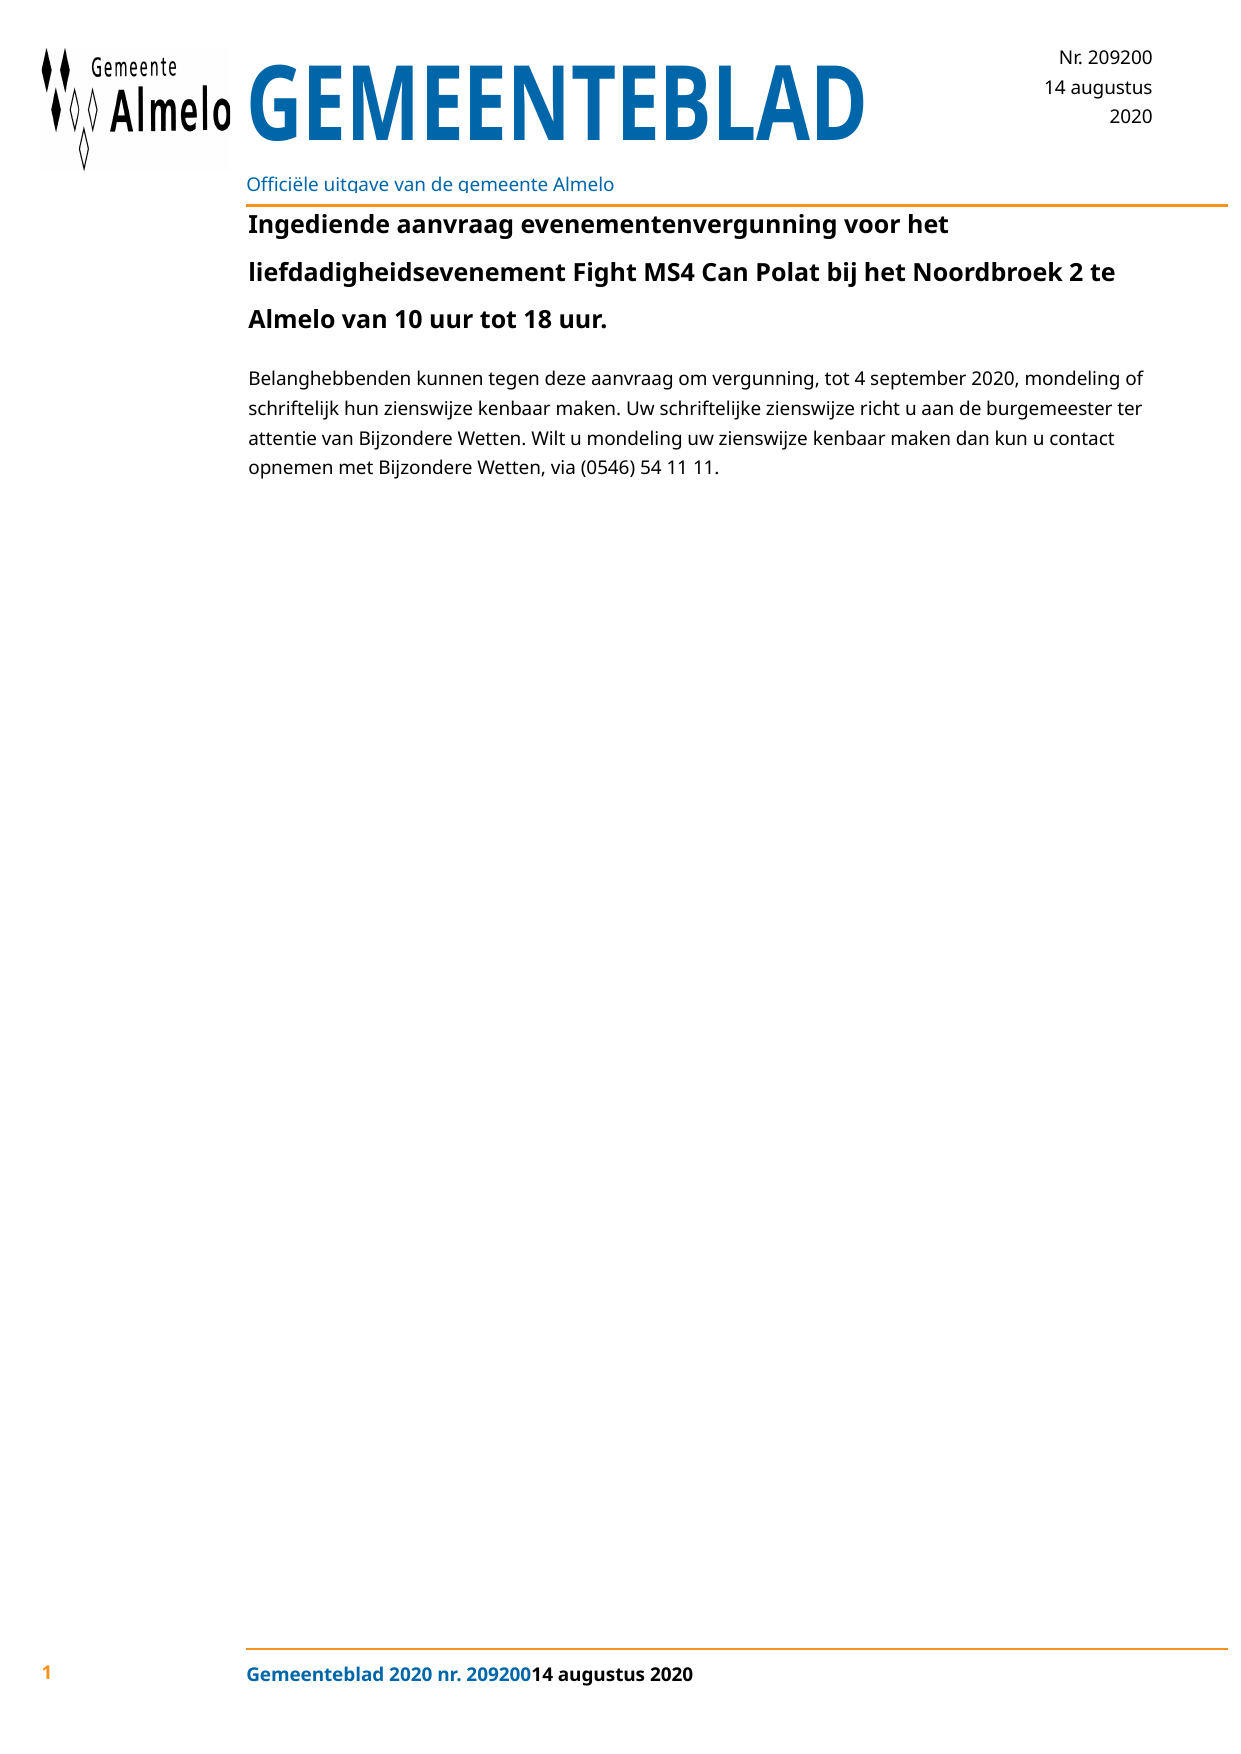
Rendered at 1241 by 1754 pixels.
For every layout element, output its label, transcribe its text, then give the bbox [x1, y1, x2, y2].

text Belanghebbenden kunnen tegen deze aanvraag om vergunning, tot 4 september 2020, mondeling of schriftelijk hun zienswijze kenbaar maken. Uw schriftelijke zienswijze richt u aan de burgemeester ter attentie van Bijzondere Wetten. Wilt u mondeling uw zienswijze kenbaar maken dan kun u contact opnemen met Bijzondere Wetten, via (0546) 54 11 11. [248, 366, 1152, 480]
picture [41, 47, 231, 172]
text Ingediende aanvraag evenementenvergunning voor het liefdadigheidsevenement Fight MS4 Can Polat bij het Noordbroek 2 te Almelo van 10 uur tot 18 uur. [248, 207, 1152, 336]
